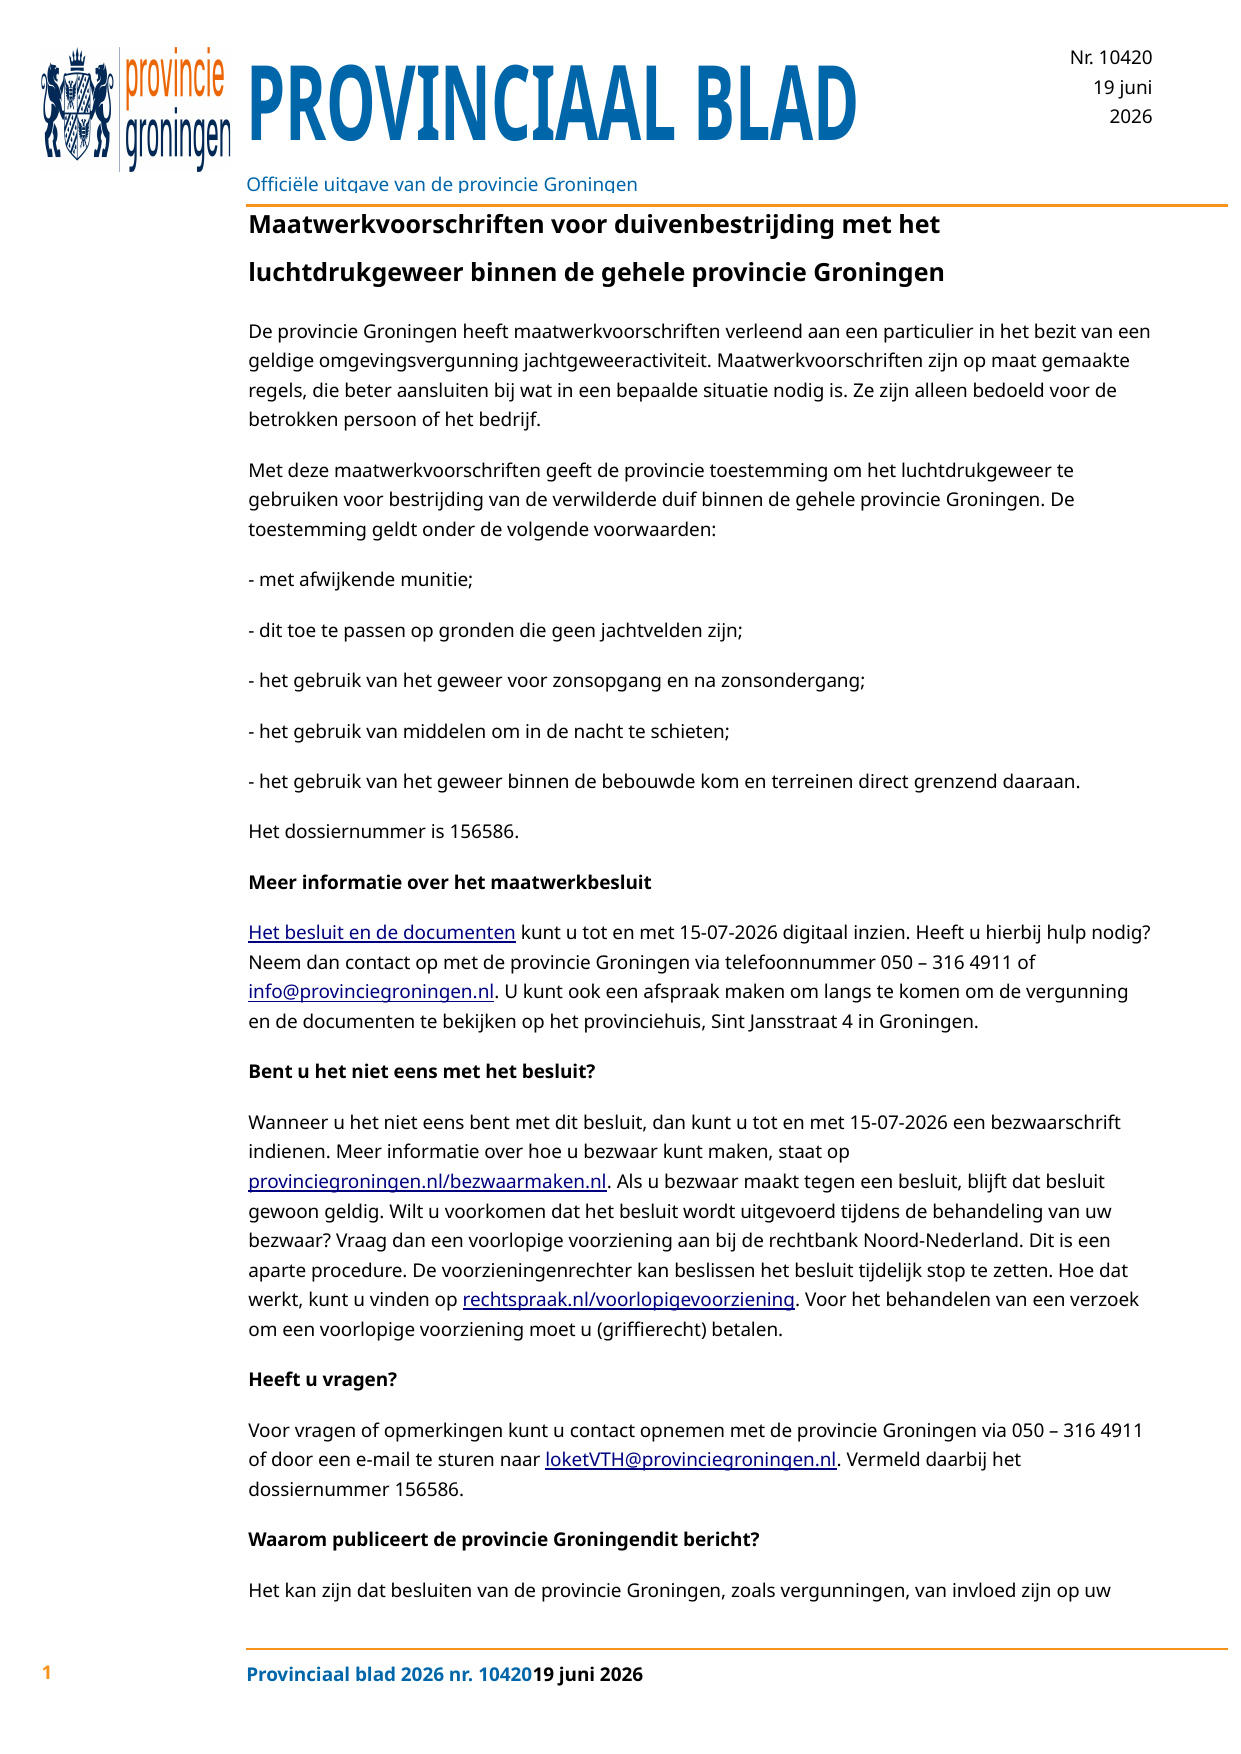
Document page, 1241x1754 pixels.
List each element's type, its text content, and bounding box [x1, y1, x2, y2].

text - dit toe te passen op gronden die geen jachtvelden zijn; [248, 617, 1152, 643]
text Maatwerkvoorschriften voor duivenbestrijding met het luchtdrukgeweer binnen de gehele provincie Groningen [248, 207, 1152, 288]
text Het besluit en de documenten kunt u tot en met 15-07-2026 digitaal inzien. Heeft u hierbij hulp nodig? Neem dan contact op met de provincie Groningen via telefoonnummer 050 – 316 4911 of info@provinciegroningen.nl. U kunt ook een afspraak maken om langs te komen om de vergunning en de documenten te bekijken op het provinciehuis, Sint Jansstraat 4 in Groningen. [248, 919, 1152, 1034]
text - met afwijkende munitie; [248, 567, 1152, 592]
text Wanneer u het niet eens bent met dit besluit, dan kunt u tot en met 15-07-2026 een bezwaarschrift indienen. Meer informatie over hoe u bezwaar kunt maken, staat op provinciegroningen.nl/bezwaarmaken.nl. Als u bezwaar maakt tegen een besluit, blijft dat besluit gewoon geldig. Wilt u voorkomen dat het besluit wordt uitgevoerd tijdens de behandeling van uw bezwaar? Vraag dan een voorlopige voorziening aan bij de rechtbank Noord-Nederland. Dit is een aparte procedure. De voorzieningenrechter kan beslissen het besluit tijdelijk stop te zetten. Hoe dat werkt, kunt u vinden op rechtspraak.nl/voorlopigevoorziening. Voor het behandelen van een verzoek om een voorlopige voorziening moet u (griffierecht) betalen. [248, 1109, 1152, 1342]
text Het dossiernummer is 156586. [248, 819, 1152, 844]
text Het kan zijn dat besluiten van de provincie Groningen, zoals vergunningen, van invloed zijn op uw [248, 1577, 1152, 1603]
text - het gebruik van middelen om in de nacht te schieten; [248, 718, 1152, 744]
text Met deze maatwerkvoorschriften geeft de provincie toestemming om het luchtdrukgeweer te gebruiken voor bestrijding van de verwilderde duif binnen de gehele provincie Groningen. De toestemming geldt onder de volgende voorwaarden: [248, 457, 1152, 542]
text Heeft u vragen? [248, 1367, 1152, 1392]
text Bent u het niet eens met het besluit? [248, 1059, 1152, 1084]
text Voor vragen of opmerkingen kunt u contact opnemen met de provincie Groningen via 050 – 316 4911 of door een e-mail te sturen naar loketVTH@provinciegroningen.nl. Vermeld daarbij het dossiernummer 156586. [248, 1417, 1152, 1502]
picture [41, 47, 231, 172]
text Waarom publiceert de provincie Groningendit bericht? [248, 1527, 1152, 1552]
text De provincie Groningen heeft maatwerkvoorschriften verleend aan een particulier in het bezit van een geldige omgevingsvergunning jachtgeweeractiviteit. Maatwerkvoorschriften zijn op maat gemaakte regels, die beter aansluiten bij wat in een bepaalde situatie nodig is. Ze zijn alleen bedoeld voor de betrokken persoon of het bedrijf. [248, 318, 1152, 432]
text Meer informatie over het maatwerkbesluit [248, 869, 1152, 895]
text - het gebruik van het geweer voor zonsopgang en na zonsondergang; [248, 667, 1152, 693]
text - het gebruik van het geweer binnen de bebouwde kom en terreinen direct grenzend daaraan. [248, 768, 1152, 794]
